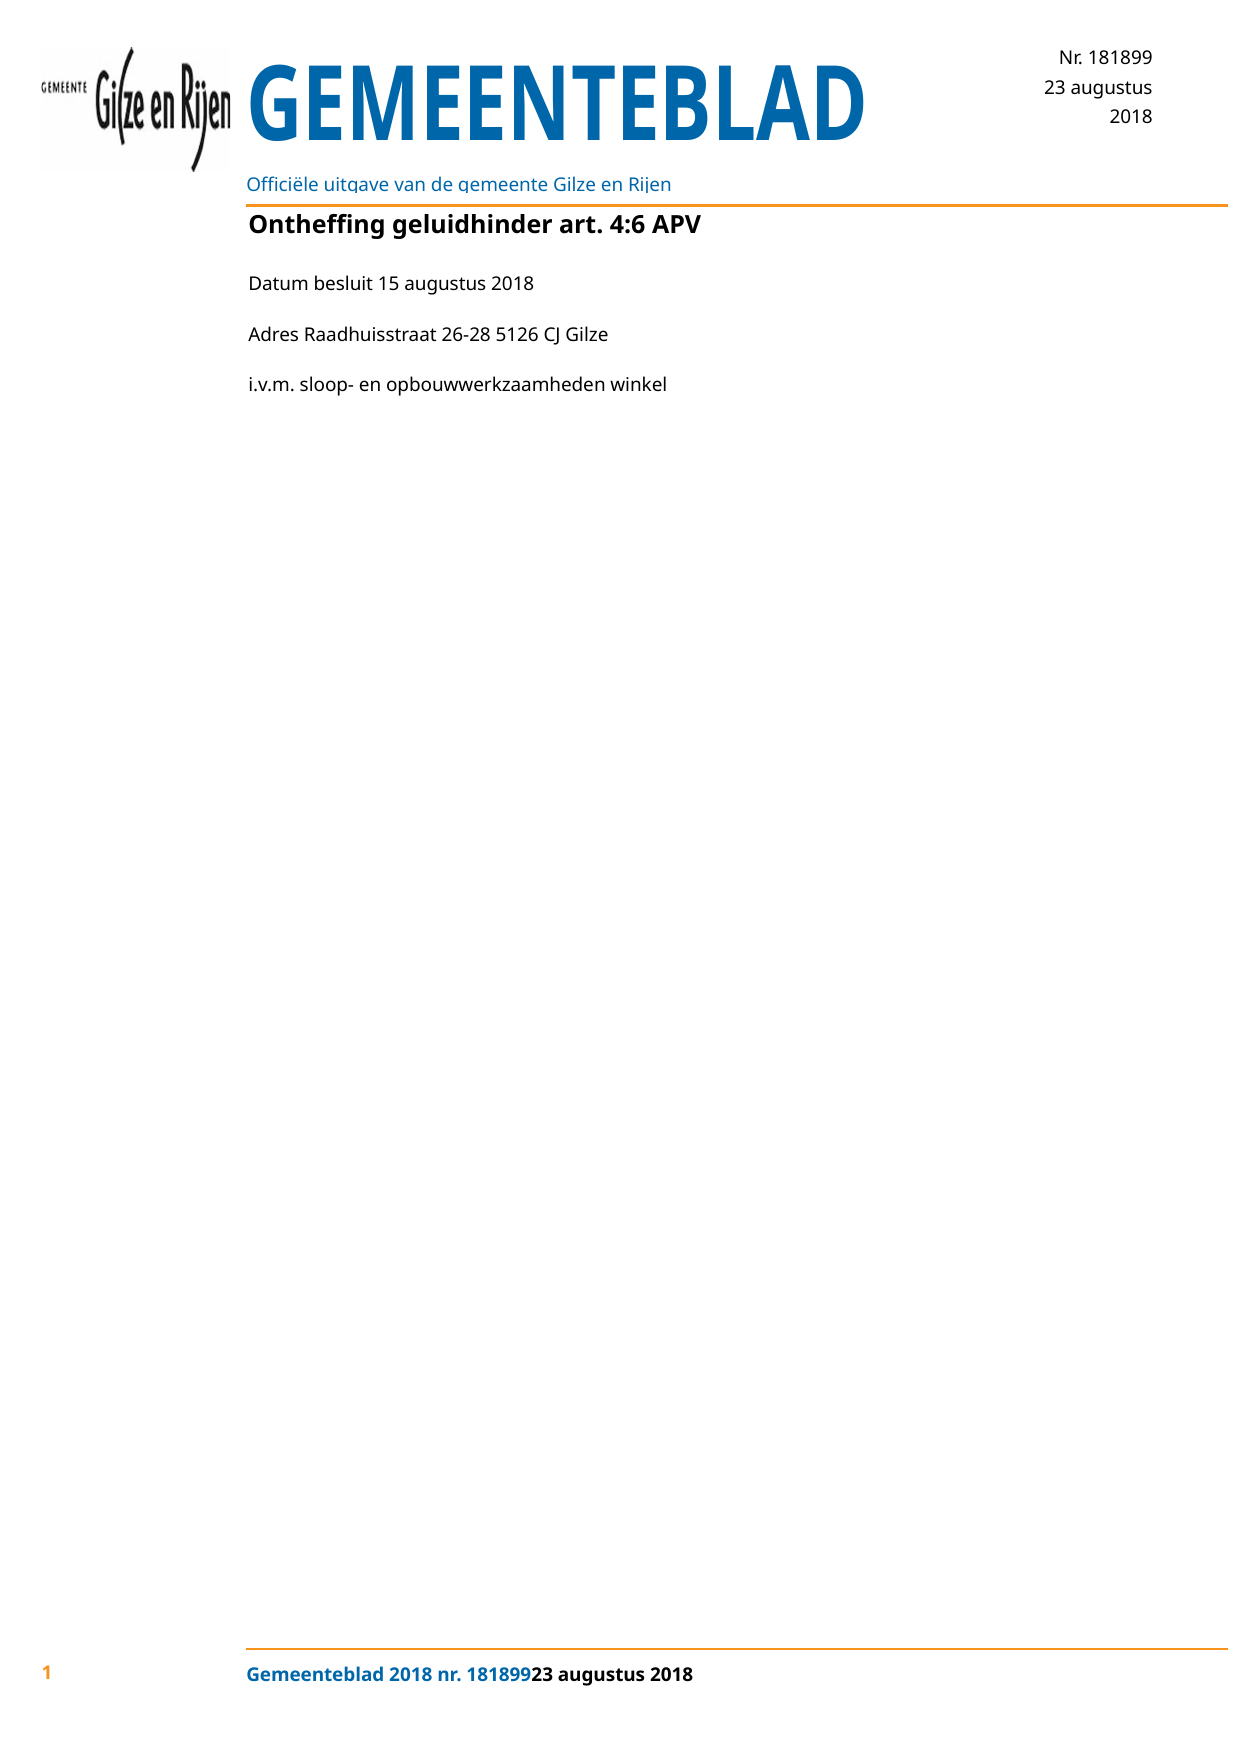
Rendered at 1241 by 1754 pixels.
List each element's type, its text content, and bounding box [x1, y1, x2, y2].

text Datum besluit 15 augustus 2018 [248, 270, 1152, 296]
text Adres Raadhuisstraat 26-28 5126 CJ Gilze [248, 321, 1152, 346]
text Ontheffing geluidhinder art. 4:6 APV [248, 207, 1152, 241]
picture [41, 47, 231, 172]
text i.v.m. sloop- en opbouwwerkzaamheden winkel [248, 371, 1152, 397]
